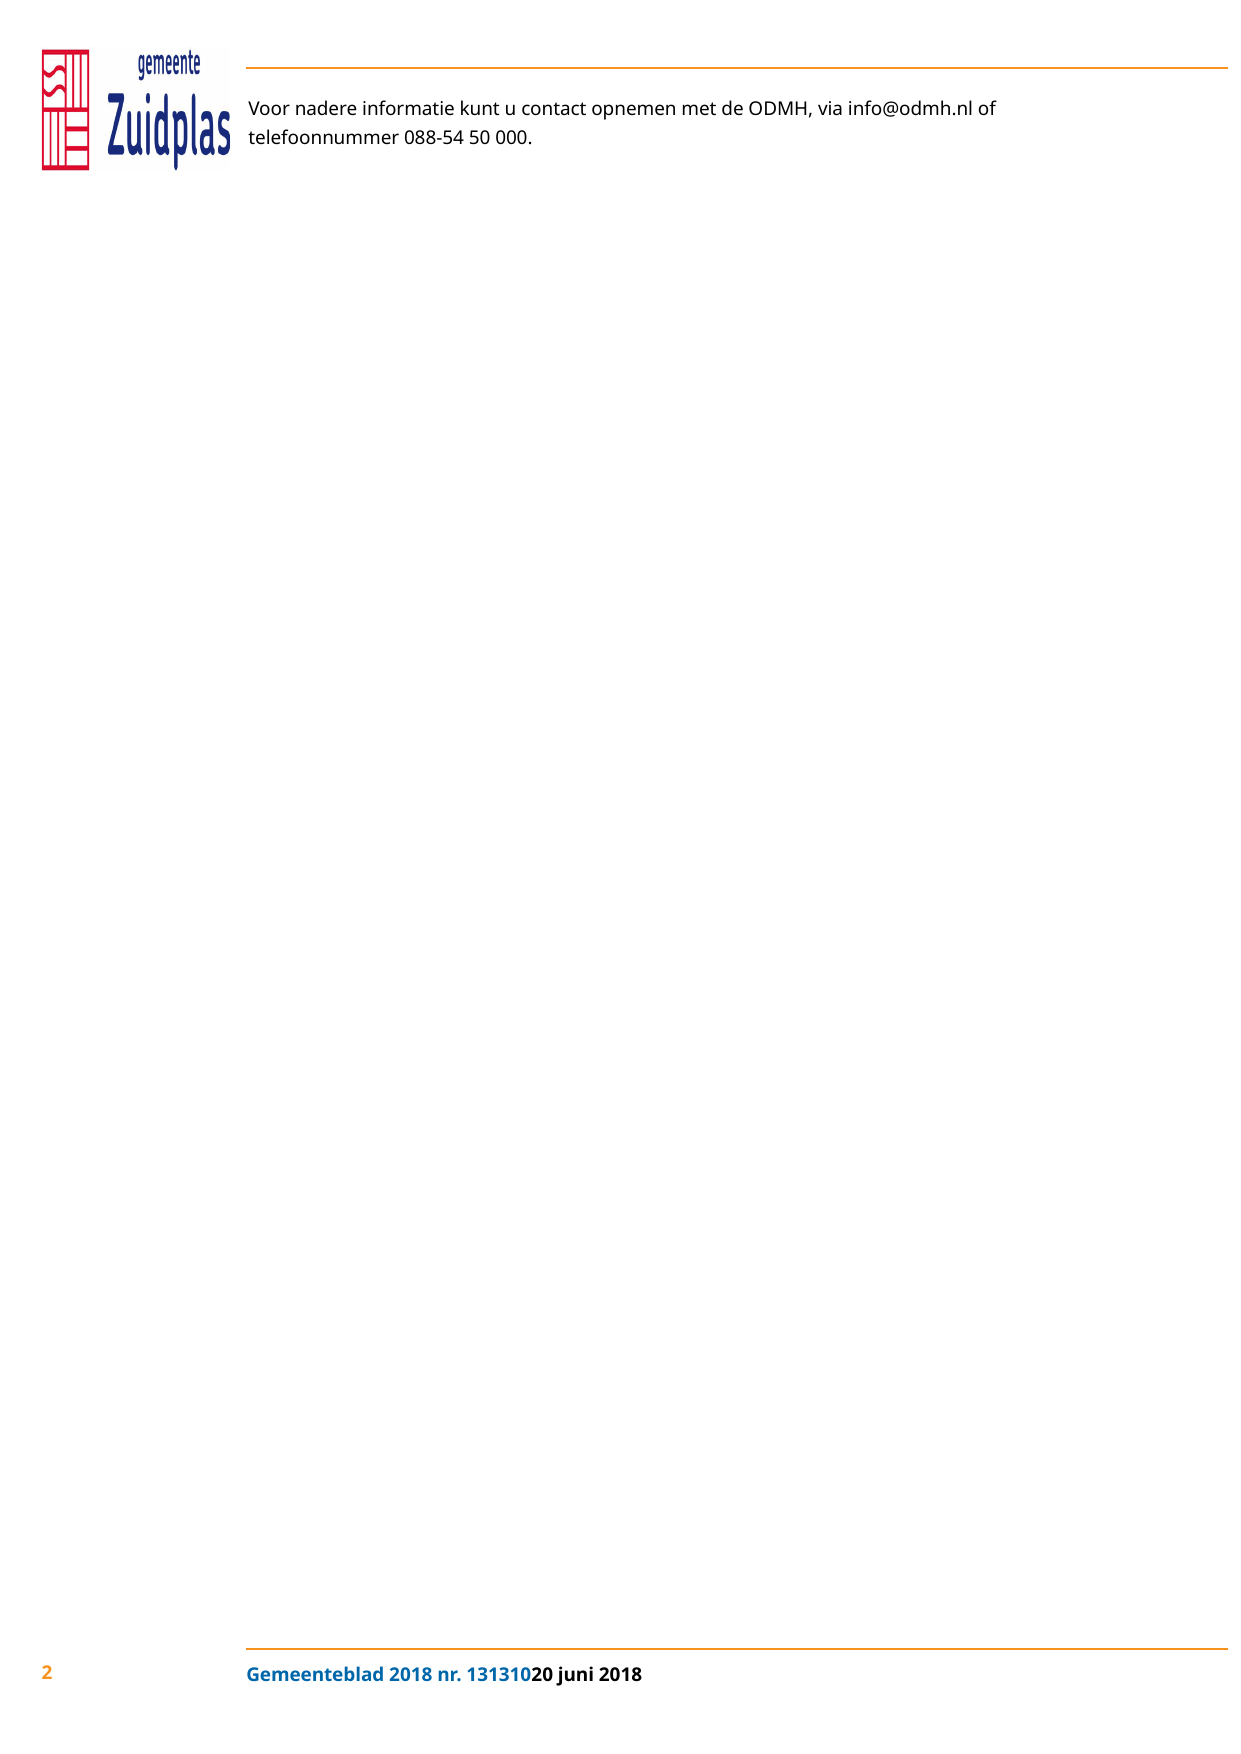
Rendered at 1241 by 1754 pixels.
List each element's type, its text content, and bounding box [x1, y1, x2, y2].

text Voor nadere informatie kunt u contact opnemen met de ODMH, via info@odmh.nl of telefoonnummer 088-54 50 000. [248, 95, 1152, 150]
picture [41, 47, 231, 172]
